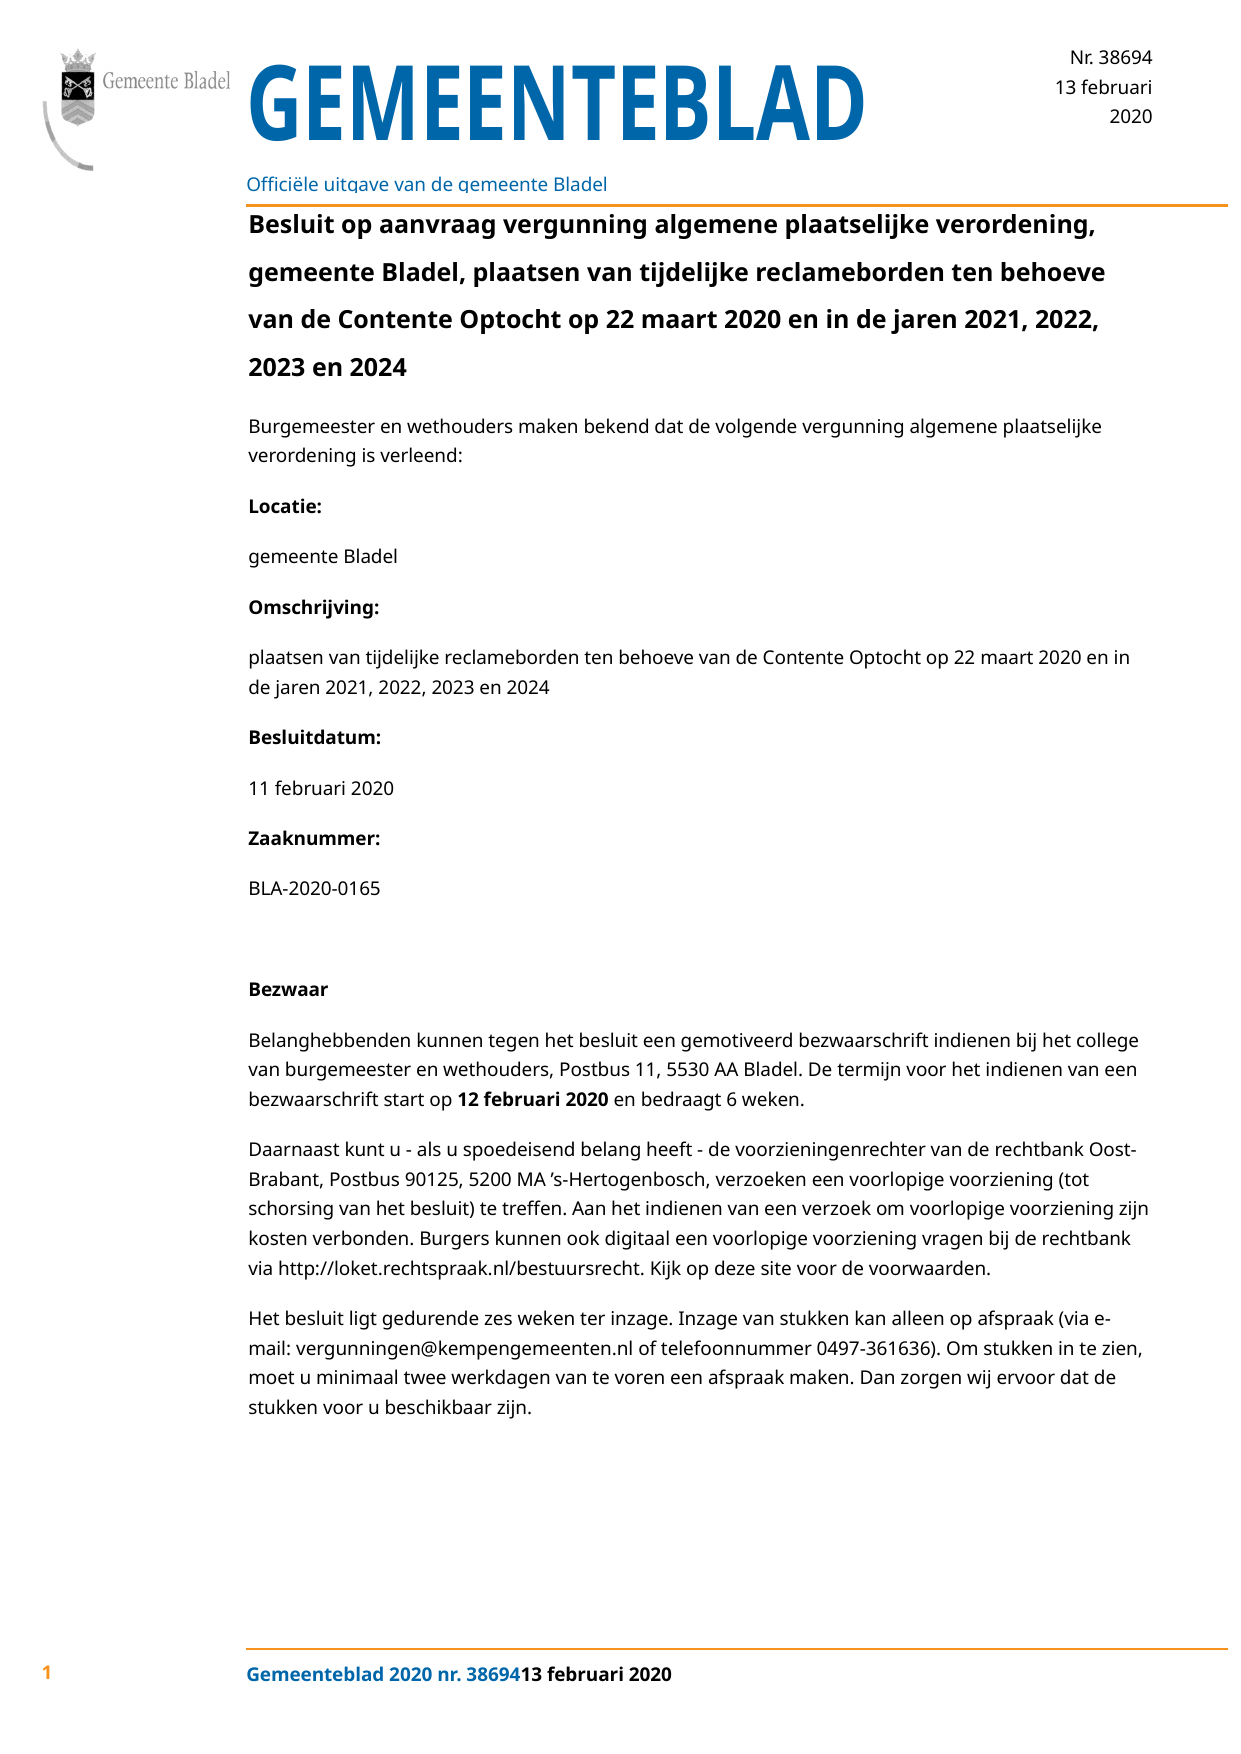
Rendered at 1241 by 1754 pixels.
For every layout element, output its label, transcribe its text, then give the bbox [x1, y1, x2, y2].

text gemeente Bladel [248, 543, 1152, 569]
text Besluitdatum: [248, 724, 1152, 750]
text Locatie: [248, 493, 1152, 519]
text Omschrijving: [248, 594, 1152, 620]
text 11 februari 2020 [248, 775, 1152, 801]
text Zaaknummer: [248, 825, 1152, 851]
text Daarnaast kunt u - als u spoedeisend belang heeft - de voorzieningenrechter van de rechtbank Oost-Brabant, Postbus 90125, 5200 MA ’s-Hertogenbosch, verzoeken een voorlopige voorziening (tot schorsing van het besluit) te treffen. Aan het indienen van een verzoek om voorlopige voorziening zijn kosten verbonden. Burgers kunnen ook digitaal een voorlopige voorziening vragen bij de rechtbank via http://loket.rechtspraak.nl/bestuursrecht. Kijk op deze site voor de voorwaarden. [248, 1136, 1152, 1281]
text Bezwaar [248, 976, 1152, 1002]
text Belanghebbenden kunnen tegen het besluit een gemotiveerd bezwaarschrift indienen bij het college van burgemeester en wethouders, Postbus 11, 5530 AA Bladel. De termijn voor het indienen van een bezwaarschrift start op 12 februari 2020 en bedraagt 6 weken. [248, 1027, 1152, 1112]
text plaatsen van tijdelijke reclameborden ten behoeve van de Contente Optocht op 22 maart 2020 en in de jaren 2021, 2022, 2023 en 2024 [248, 644, 1152, 700]
text BLA-2020-0165 [248, 876, 1152, 901]
text Besluit op aanvraag vergunning algemene plaatselijke verordening, gemeente Bladel, plaatsen van tijdelijke reclameborden ten behoeve van de Contente Optocht op 22 maart 2020 en in de jaren 2021, 2022, 2023 en 2024 [248, 207, 1152, 384]
text Het besluit ligt gedurende zes weken ter inzage. Inzage van stukken kan alleen op afspraak (via e-mail: vergunningen@kempengemeenten.nl of telefoonnummer 0497-361636). Om stukken in te zien, moet u minimaal twee werkdagen van te voren een afspraak maken. Dan zorgen wij ervoor dat de stukken voor u beschikbaar zijn. [248, 1305, 1152, 1420]
picture [41, 47, 231, 172]
text Burgemeester en wethouders maken bekend dat de volgende vergunning algemene plaatselijke verordening is verleend: [248, 413, 1152, 468]
